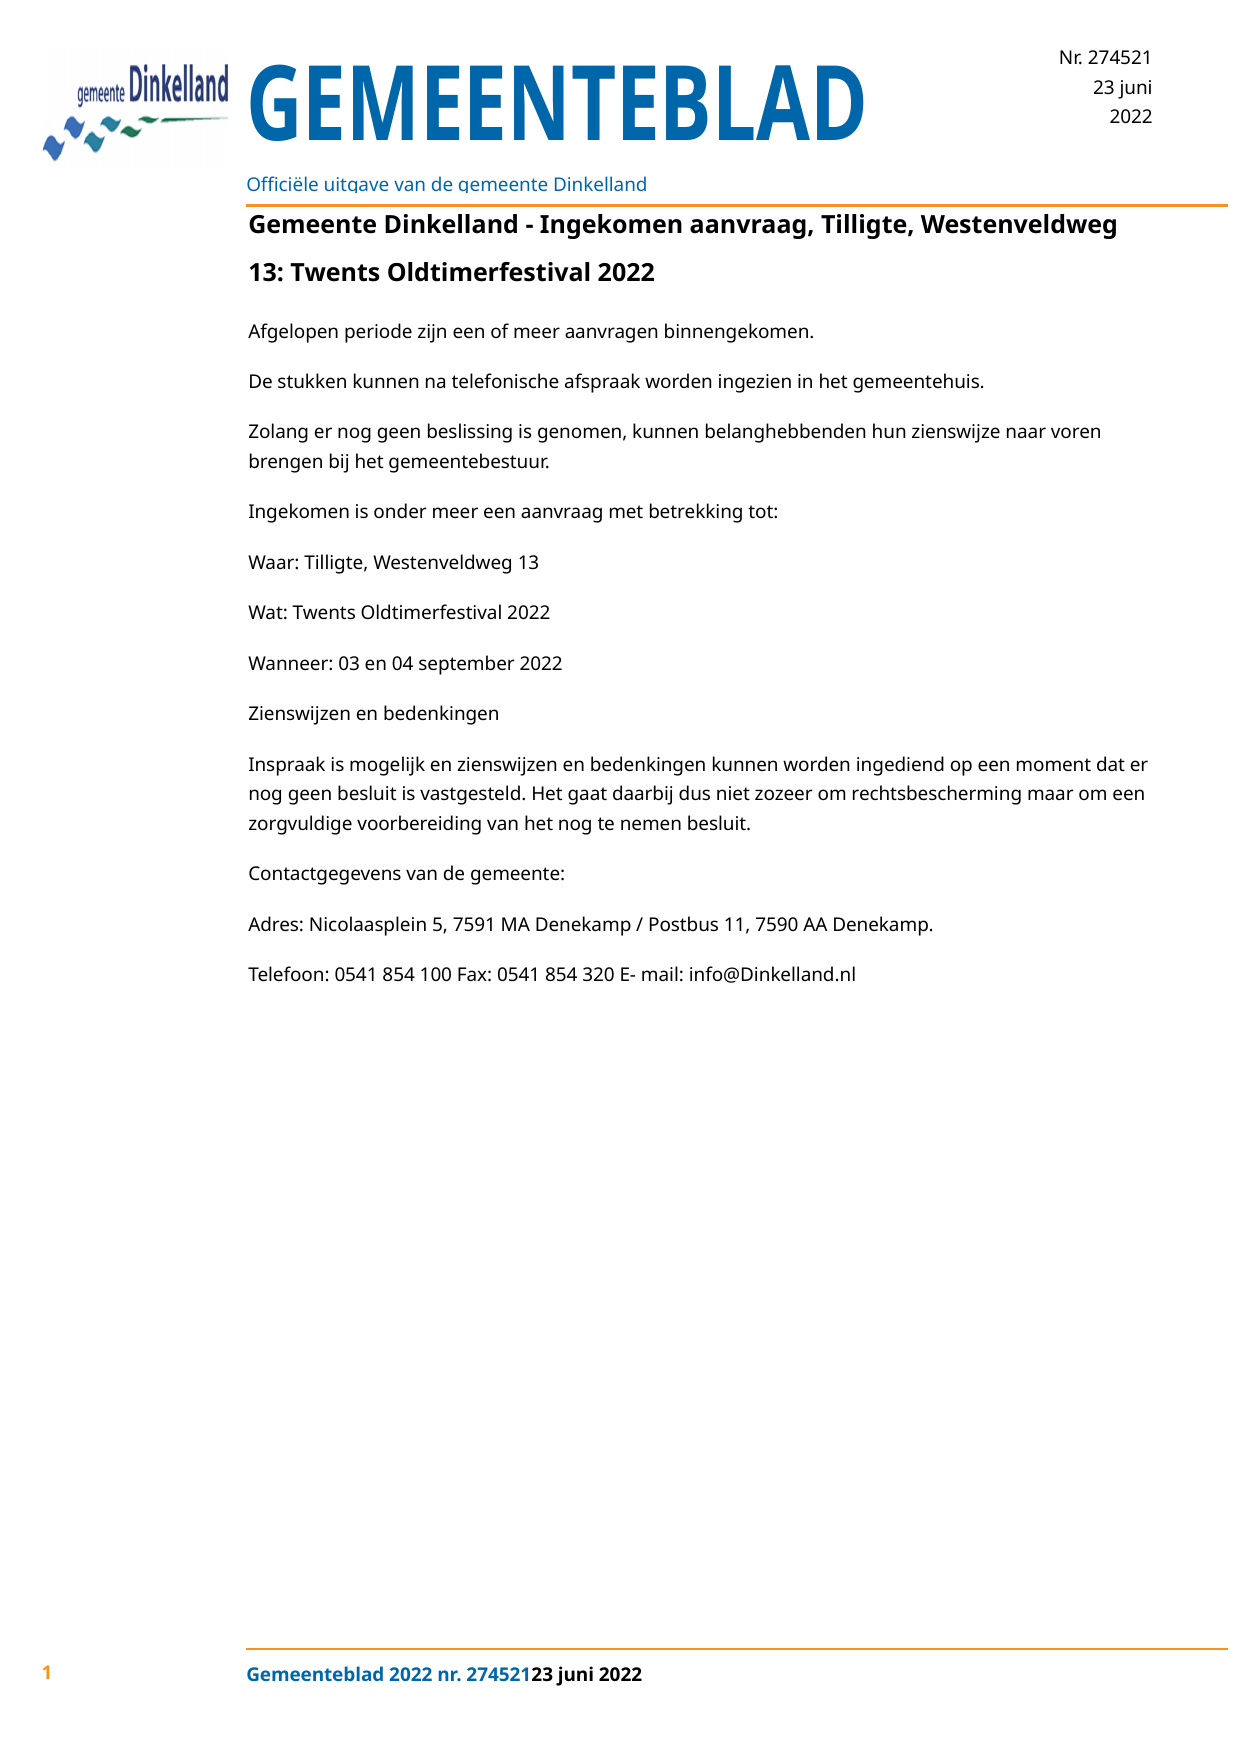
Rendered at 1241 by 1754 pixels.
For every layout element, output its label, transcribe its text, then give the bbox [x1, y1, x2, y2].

text Telefoon: 0541 854 100 Fax: 0541 854 320 E- mail: info@Dinkelland.nl [248, 961, 1152, 987]
text Wanneer: 03 en 04 september 2022 [248, 650, 1152, 676]
text Zolang er nog geen beslissing is genomen, kunnen belanghebbenden hun zienswijze naar voren brengen bij het gemeentebestuur. [248, 419, 1152, 474]
text Gemeente Dinkelland - Ingekomen aanvraag, Tilligte, Westenveldweg 13: Twents Oldtimerfestival 2022 [248, 207, 1152, 288]
text Waar: Tilligte, Westenveldweg 13 [248, 549, 1152, 575]
text Afgelopen periode zijn een of meer aanvragen binnengekomen. [248, 318, 1152, 344]
text Ingekomen is onder meer een aanvraag met betrekking tot: [248, 499, 1152, 524]
text Inspraak is mogelijk en zienswijzen en bedenkingen kunnen worden ingediend op een moment dat er nog geen besluit is vastgesteld. Het gaat daarbij dus niet zozeer om rechtsbescherming maar om een zorgvuldige voorbereiding van het nog te nemen besluit. [248, 751, 1152, 836]
text Zienswijzen en bedenkingen [248, 700, 1152, 726]
text Wat: Twents Oldtimerfestival 2022 [248, 599, 1152, 625]
picture [41, 47, 231, 172]
text Adres: Nicolaasplein 5, 7591 MA Denekamp / Postbus 11, 7590 AA Denekamp. [248, 911, 1152, 937]
text Contactgegevens van de gemeente: [248, 860, 1152, 886]
text De stukken kunnen na telefonische afspraak worden ingezien in het gemeentehuis. [248, 368, 1152, 394]
